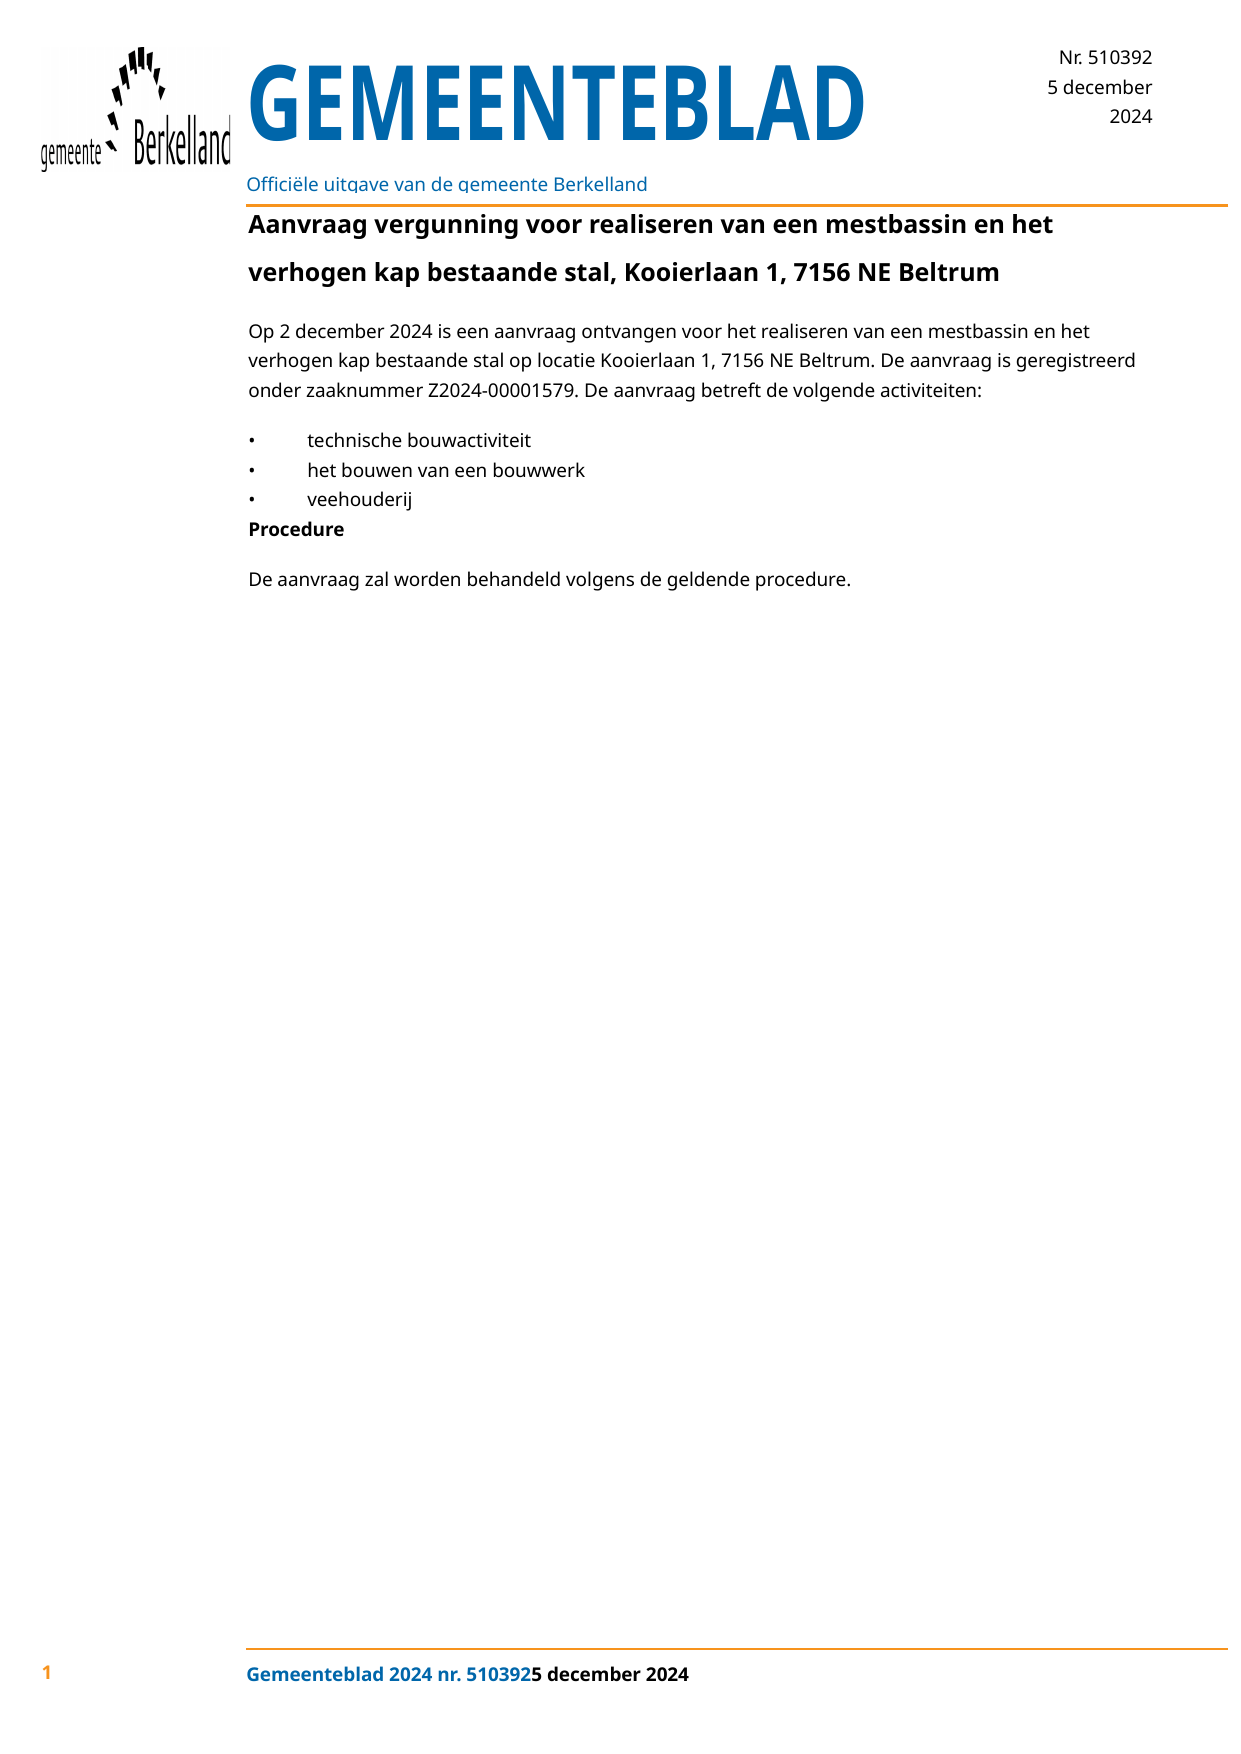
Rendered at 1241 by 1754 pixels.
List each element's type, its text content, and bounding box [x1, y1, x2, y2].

picture [41, 47, 231, 172]
list veehouderij [248, 487, 1152, 512]
list technische bouwactiviteit [248, 427, 1152, 453]
text Procedure [248, 516, 1152, 542]
text Op 2 december 2024 is een aanvraag ontvangen voor het realiseren van een mestbassin en het verhogen kap bestaande stal op locatie Kooierlaan 1, 7156 NE Beltrum. De aanvraag is geregistreerd onder zaaknummer Z2024-00001579. De aanvraag betreft de volgende activiteiten: [248, 318, 1152, 403]
list het bouwen van een bouwwerk [248, 457, 1152, 483]
text Aanvraag vergunning voor realiseren van een mestbassin en het verhogen kap bestaande stal, Kooierlaan 1, 7156 NE Beltrum [248, 207, 1152, 288]
text De aanvraag zal worden behandeld volgens de geldende procedure. [248, 567, 1152, 592]
